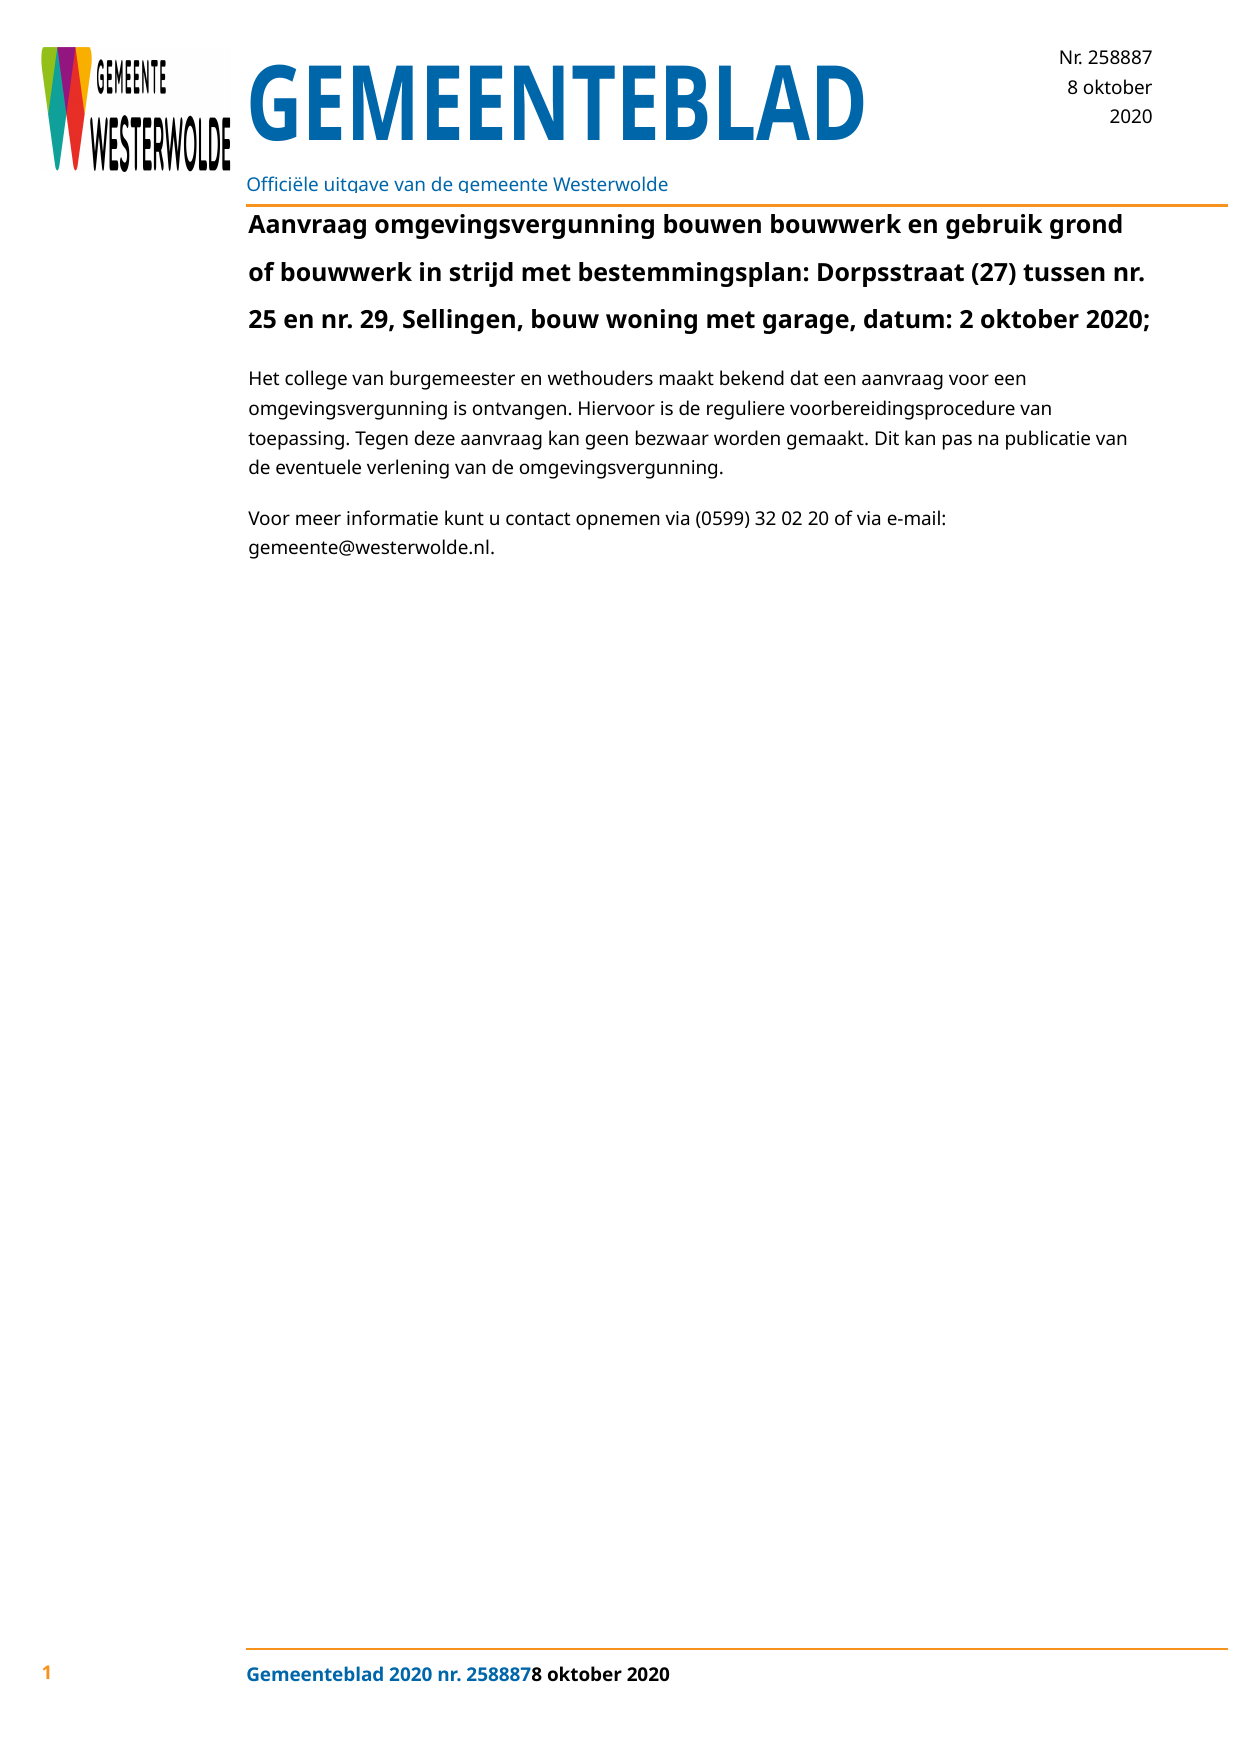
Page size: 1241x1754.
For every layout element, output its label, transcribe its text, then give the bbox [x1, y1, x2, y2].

text Voor meer informatie kunt u contact opnemen via (0599) 32 02 20 of via e-mail: gemeente@westerwolde.nl. [248, 505, 1152, 560]
picture [41, 47, 231, 172]
text Aanvraag omgevingsvergunning bouwen bouwwerk en gebruik grond of bouwwerk in strijd met bestemmingsplan: Dorpsstraat (27) tussen nr. 25 en nr. 29, Sellingen, bouw woning met garage, datum: 2 oktober 2020; [248, 207, 1152, 336]
text Het college van burgemeester en wethouders maakt bekend dat een aanvraag voor een omgevingsvergunning is ontvangen. Hiervoor is de reguliere voorbereidingsprocedure van toepassing. Tegen deze aanvraag kan geen bezwaar worden gemaakt. Dit kan pas na publicatie van de eventuele verlening van de omgevingsvergunning. [248, 366, 1152, 480]
